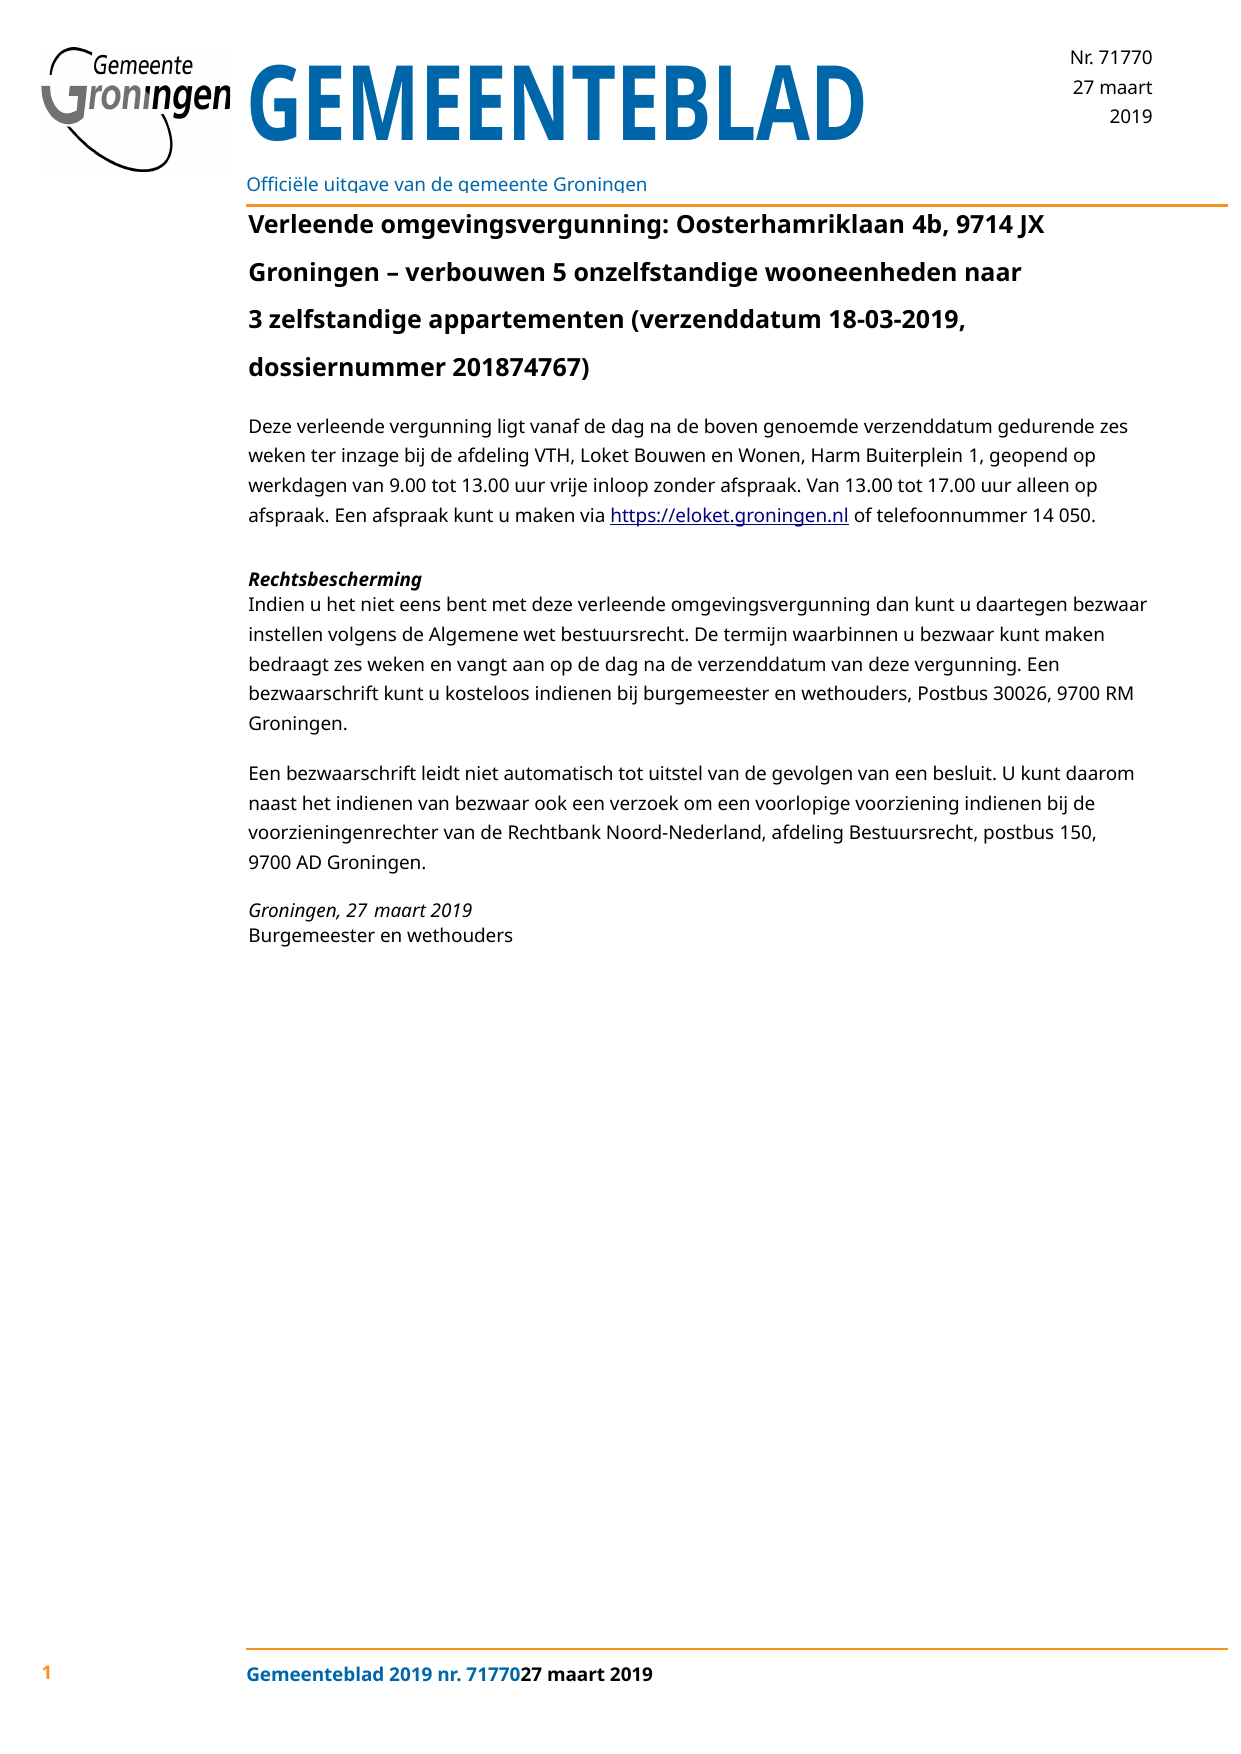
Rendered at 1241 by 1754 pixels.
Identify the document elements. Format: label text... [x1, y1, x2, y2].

text Deze verleende vergunning ligt vanaf de dag na de boven genoemde verzenddatum gedurende zes weken ter inzage bij de afdeling VTH, Loket Bouwen en Wonen, Harm Buiterplein 1, geopend op werkdagen van 9.00 tot 13.00 uur vrije inloop zonder afspraak. Van 13.00 tot 17.00 uur alleen op afspraak. Een afspraak kunt u maken via https://eloket.groningen.nl of telefoonnummer 14 050. [248, 413, 1152, 528]
text Indien u het niet eens bent met deze verleende omgevingsvergunning dan kunt u daartegen bezwaar instellen volgens de Algemene wet bestuursrecht. De termijn waarbinnen u bezwaar kunt maken bedraagt zes weken en vangt aan op de dag na de verzenddatum van deze vergunning. Een bezwaarschrift kunt u kosteloos indienen bij burgemeester en wethouders, Postbus 30026, 9700 RM Groningen. [248, 592, 1152, 736]
text Een bezwaarschrift leidt niet automatisch tot uitstel van de gevolgen van een besluit. U kunt daarom naast het indienen van bezwaar ook een verzoek om een voorlopige voorziening indienen bij de voorzieningenrechter van de Rechtbank Noord-Nederland, afdeling Bestuursrecht, postbus 150, 9700 AD Groningen. [248, 760, 1152, 875]
text Groningen, 27 maart 2019 [248, 897, 1152, 923]
text Verleende omgevingsvergunning: Oosterhamriklaan 4b, 9714 JX Groningen – verbouwen 5 onzelfstandige wooneenheden naar 3 zelfstandige appartementen (verzenddatum 18-03-2019, dossiernummer 201874767) [248, 207, 1152, 384]
picture [41, 47, 231, 172]
text Burgemeester en wethouders [248, 923, 1152, 948]
text Rechtsbescherming [248, 566, 1152, 592]
